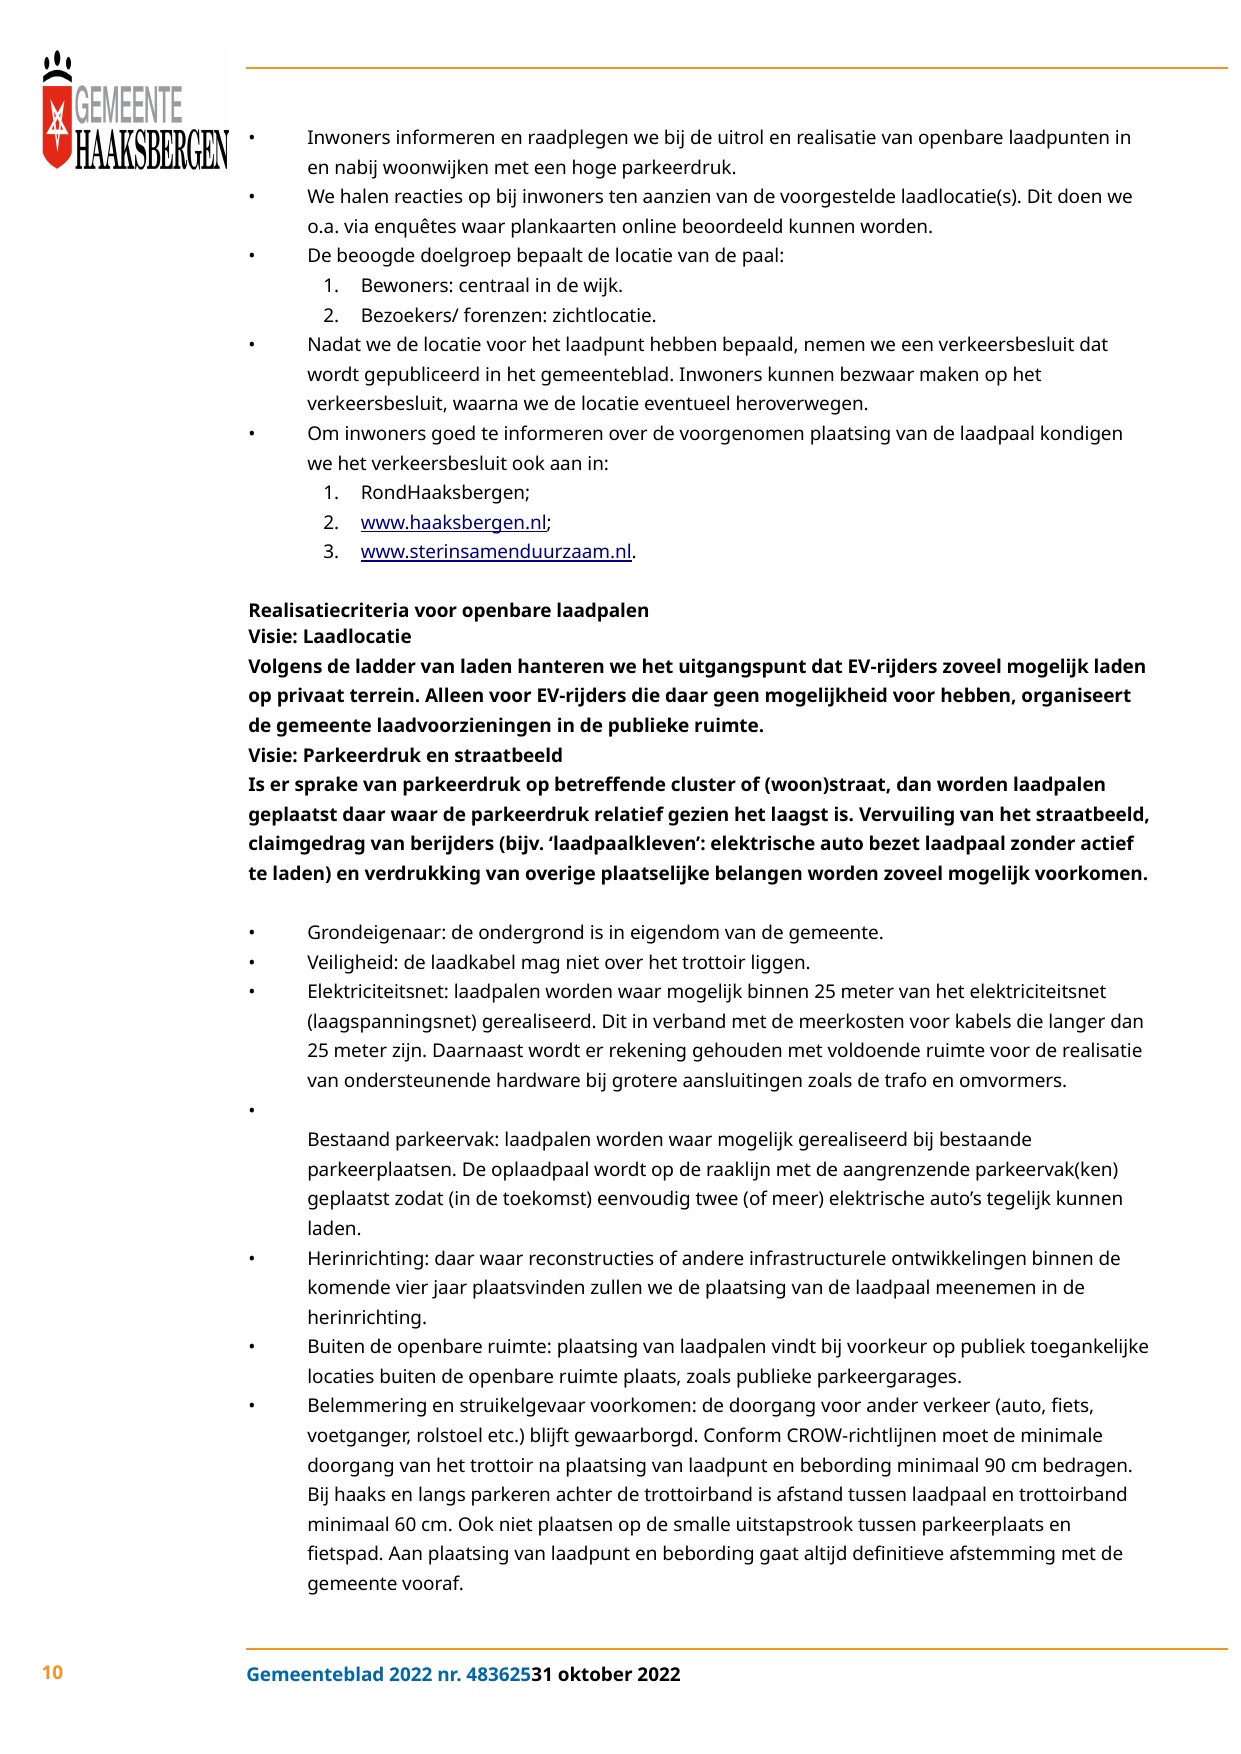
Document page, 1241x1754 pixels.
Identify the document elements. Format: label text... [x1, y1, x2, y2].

text Visie: Laadlocatie [248, 623, 1152, 649]
list Inwoners informeren en raadplegen we bij de uitrol en realisatie van openbare laadpunten in en nabij woonwijken met een hoge parkeerdruk. [248, 124, 1152, 180]
list Bezoekers/ forenzen: zichtlocatie. [323, 302, 1152, 328]
list We halen reacties op bij inwoners ten aanzien van de voorgestelde laadlocatie(s). Dit doen we o.a. via enquêtes waar plankaarten online beoordeeld kunnen worden. [248, 183, 1152, 239]
text Realisatiecriteria voor openbare laadpalen [248, 598, 1152, 623]
list RondHaaksbergen; [323, 479, 1152, 505]
list Herinrichting: daar waar reconstructies of andere infrastructurele ontwikkelingen binnen de komende vier jaar plaatsvinden zullen we de plaatsing van de laadpaal meenemen in de herinrichting. [248, 1245, 1152, 1329]
text Is er sprake van parkeerdruk op betreffende cluster of (woon)straat, dan worden laadpalen geplaatst daar waar de parkeerdruk relatief gezien het laagst is. Vervuiling van het straatbeeld, claimgedrag van berijders (bijv. ‘laadpaalkleven’: elektrische auto bezet laadpaal zonder actief te laden) en verdrukking van overige plaatselijke belangen worden zoveel mogelijk voorkomen. [248, 771, 1152, 886]
picture [41, 47, 231, 172]
list www.sterinsamenduurzaam.nl. [323, 538, 1152, 564]
list Nadat we de locatie voor het laadpunt hebben bepaald, nemen we een verkeersbesluit dat wordt gepubliceerd in het gemeenteblad. Inwoners kunnen bezwaar maken op het verkeersbesluit, waarna we de locatie eventueel heroverwegen. [248, 331, 1152, 416]
list Veiligheid: de laadkabel mag niet over het trottoir liggen. [248, 949, 1152, 974]
list De beoogde doelgroep bepaalt de locatie van de paal: [248, 243, 1152, 268]
list Bestaand parkeervak: laadpalen worden waar mogelijk gerealiseerd bij bestaande parkeerplaatsen. De oplaadpaal wordt op de raaklijn met de aangrenzende parkeervak(ken) geplaatst zodat (in de toekomst) eenvoudig twee (of meer) elektrische auto’s tegelijk kunnen laden. [248, 1126, 1152, 1241]
text Visie: Parkeerdruk en straatbeeld [248, 742, 1152, 767]
list Bewoners: centraal in de wijk. [323, 272, 1152, 298]
text Volgens de ladder van laden hanteren we het uitgangspunt dat EV-rijders zoveel mogelijk laden op privaat terrein. Alleen voor EV-rijders die daar geen mogelijkheid voor hebben, organiseert de gemeente laadvoorzieningen in de publieke ruimte. [248, 653, 1152, 738]
list Elektriciteitsnet: laadpalen worden waar mogelijk binnen 25 meter van het elektriciteitsnet (laagspanningsnet) gerealiseerd. Dit in verband met de meerkosten voor kabels die langer dan 25 meter zijn. Daarnaast wordt er rekening gehouden met voldoende ruimte voor de realisatie van ondersteunende hardware bij grotere aansluitingen zoals de trafo en omvormers. [248, 978, 1152, 1093]
list Belemmering en struikelgevaar voorkomen: de doorgang voor ander verkeer (auto, fiets, voetganger, rolstoel etc.) blijft gewaarborgd. Conform CROW-richtlijnen moet de minimale doorgang van het trottoir na plaatsing van laadpunt en bebording minimaal 90 cm bedragen. Bij haaks en langs parkeren achter de trottoirband is afstand tussen laadpaal en trottoirband minimaal 60 cm. Ook niet plaatsen op de smalle uitstapstrook tussen parkeerplaats en fietspad. Aan plaatsing van laadpunt en bebording gaat altijd definitieve afstemming met de gemeente vooraf. [248, 1393, 1152, 1596]
list www.haaksbergen.nl; [323, 509, 1152, 535]
list Buiten de openbare ruimte: plaatsing van laadpalen vindt bij voorkeur op publiek toegankelijke locaties buiten de openbare ruimte plaats, zoals publieke parkeergarages. [248, 1333, 1152, 1389]
list Om inwoners goed te informeren over de voorgenomen plaatsing van de laadpaal kondigen we het verkeersbesluit ook aan in: [248, 420, 1152, 476]
list Grondeigenaar: de ondergrond is in eigendom van de gemeente. [248, 919, 1152, 945]
